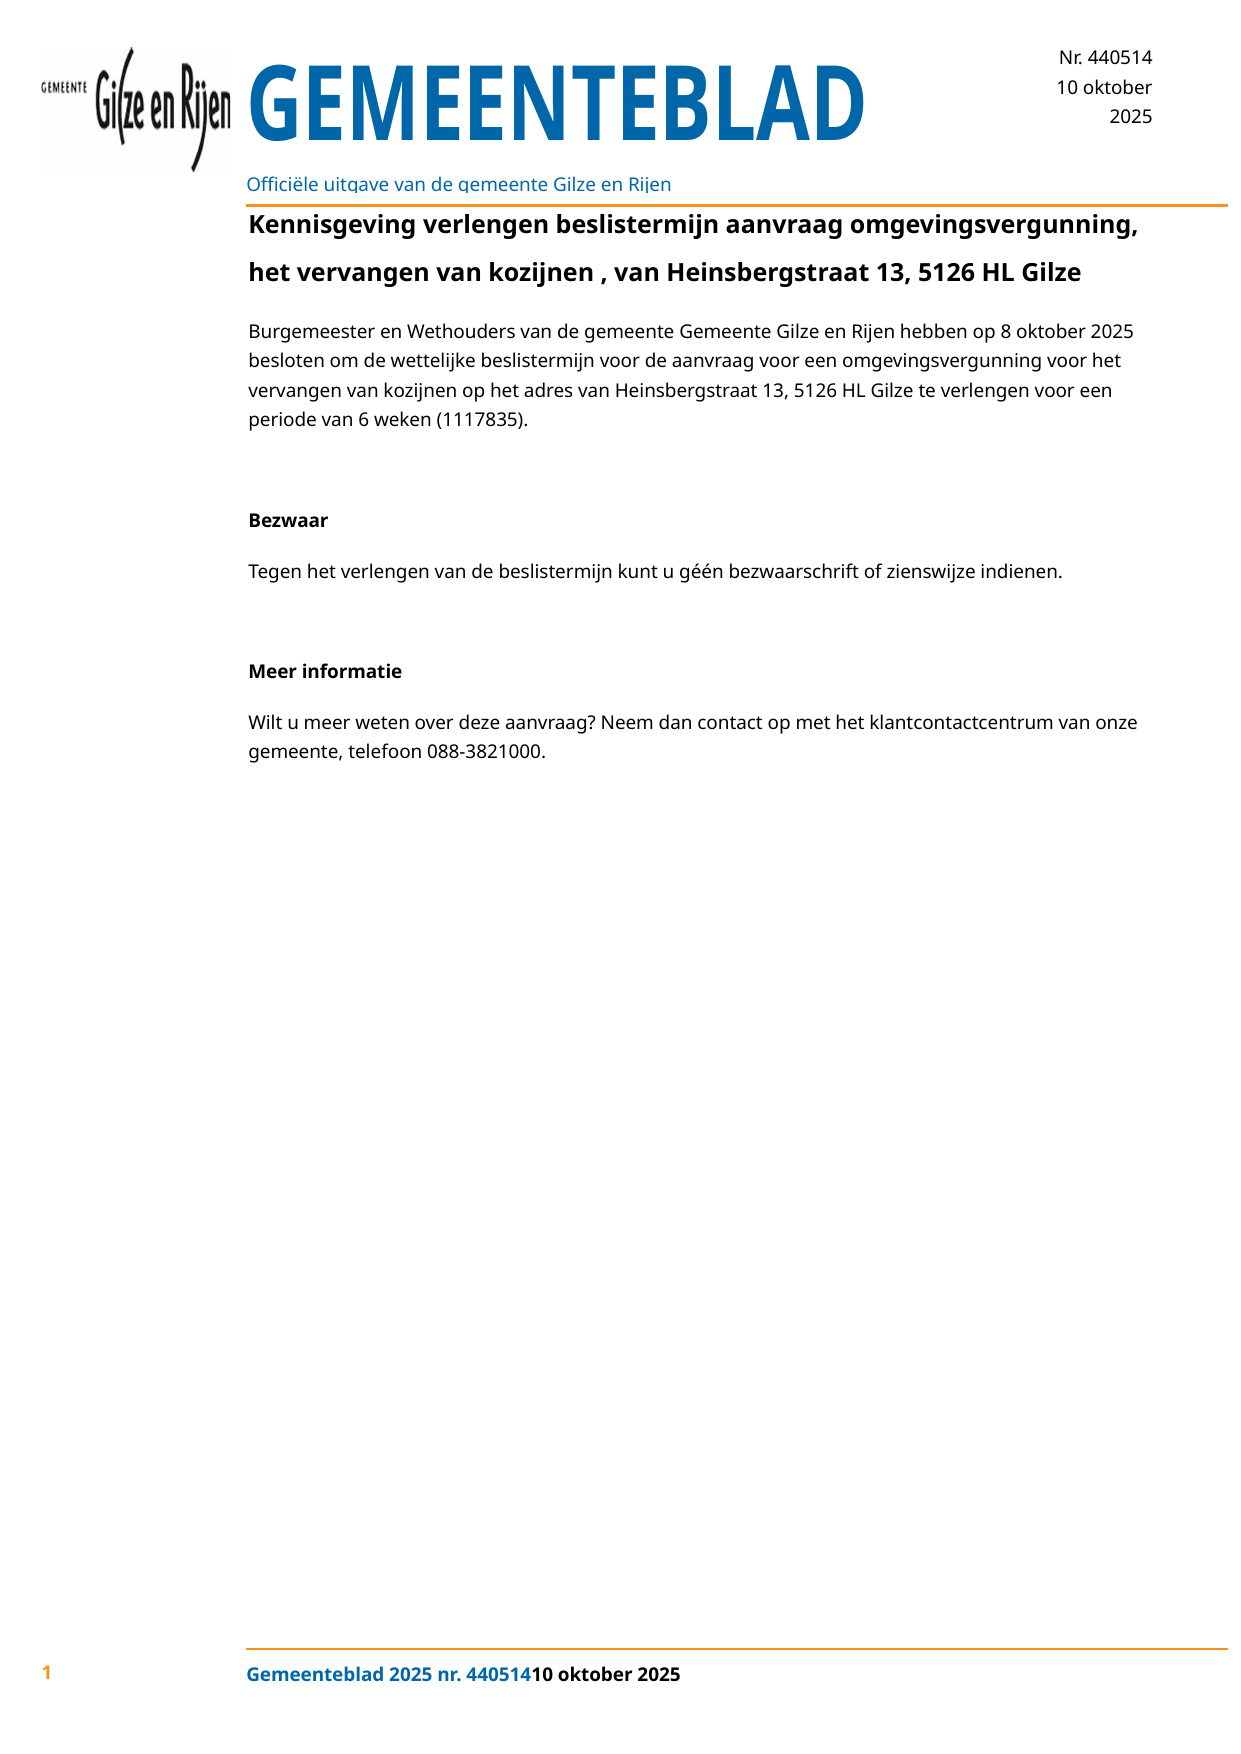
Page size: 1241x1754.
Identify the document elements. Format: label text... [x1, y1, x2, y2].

text Burgemeester en Wethouders van de gemeente Gemeente Gilze en Rijen hebben op 8 oktober 2025 besloten om de wettelijke beslistermijn voor de aanvraag voor een omgevingsvergunning voor het vervangen van kozijnen op het adres van Heinsbergstraat 13, 5126 HL Gilze te verlengen voor een periode van 6 weken (1117835). [248, 318, 1152, 432]
text Meer informatie [248, 659, 1152, 684]
text Kennisgeving verlengen beslistermijn aanvraag omgevingsvergunning, het vervangen van kozijnen , van Heinsbergstraat 13, 5126 HL Gilze [248, 207, 1152, 288]
text Bezwaar [248, 507, 1152, 533]
text Tegen het verlengen van de beslistermijn kunt u géén bezwaarschrift of zienswijze indienen. [248, 558, 1152, 584]
text Wilt u meer weten over deze aanvraag? Neem dan contact op met het klantcontactcentrum van onze gemeente, telefoon 088-3821000. [248, 709, 1152, 764]
picture [41, 47, 231, 172]
